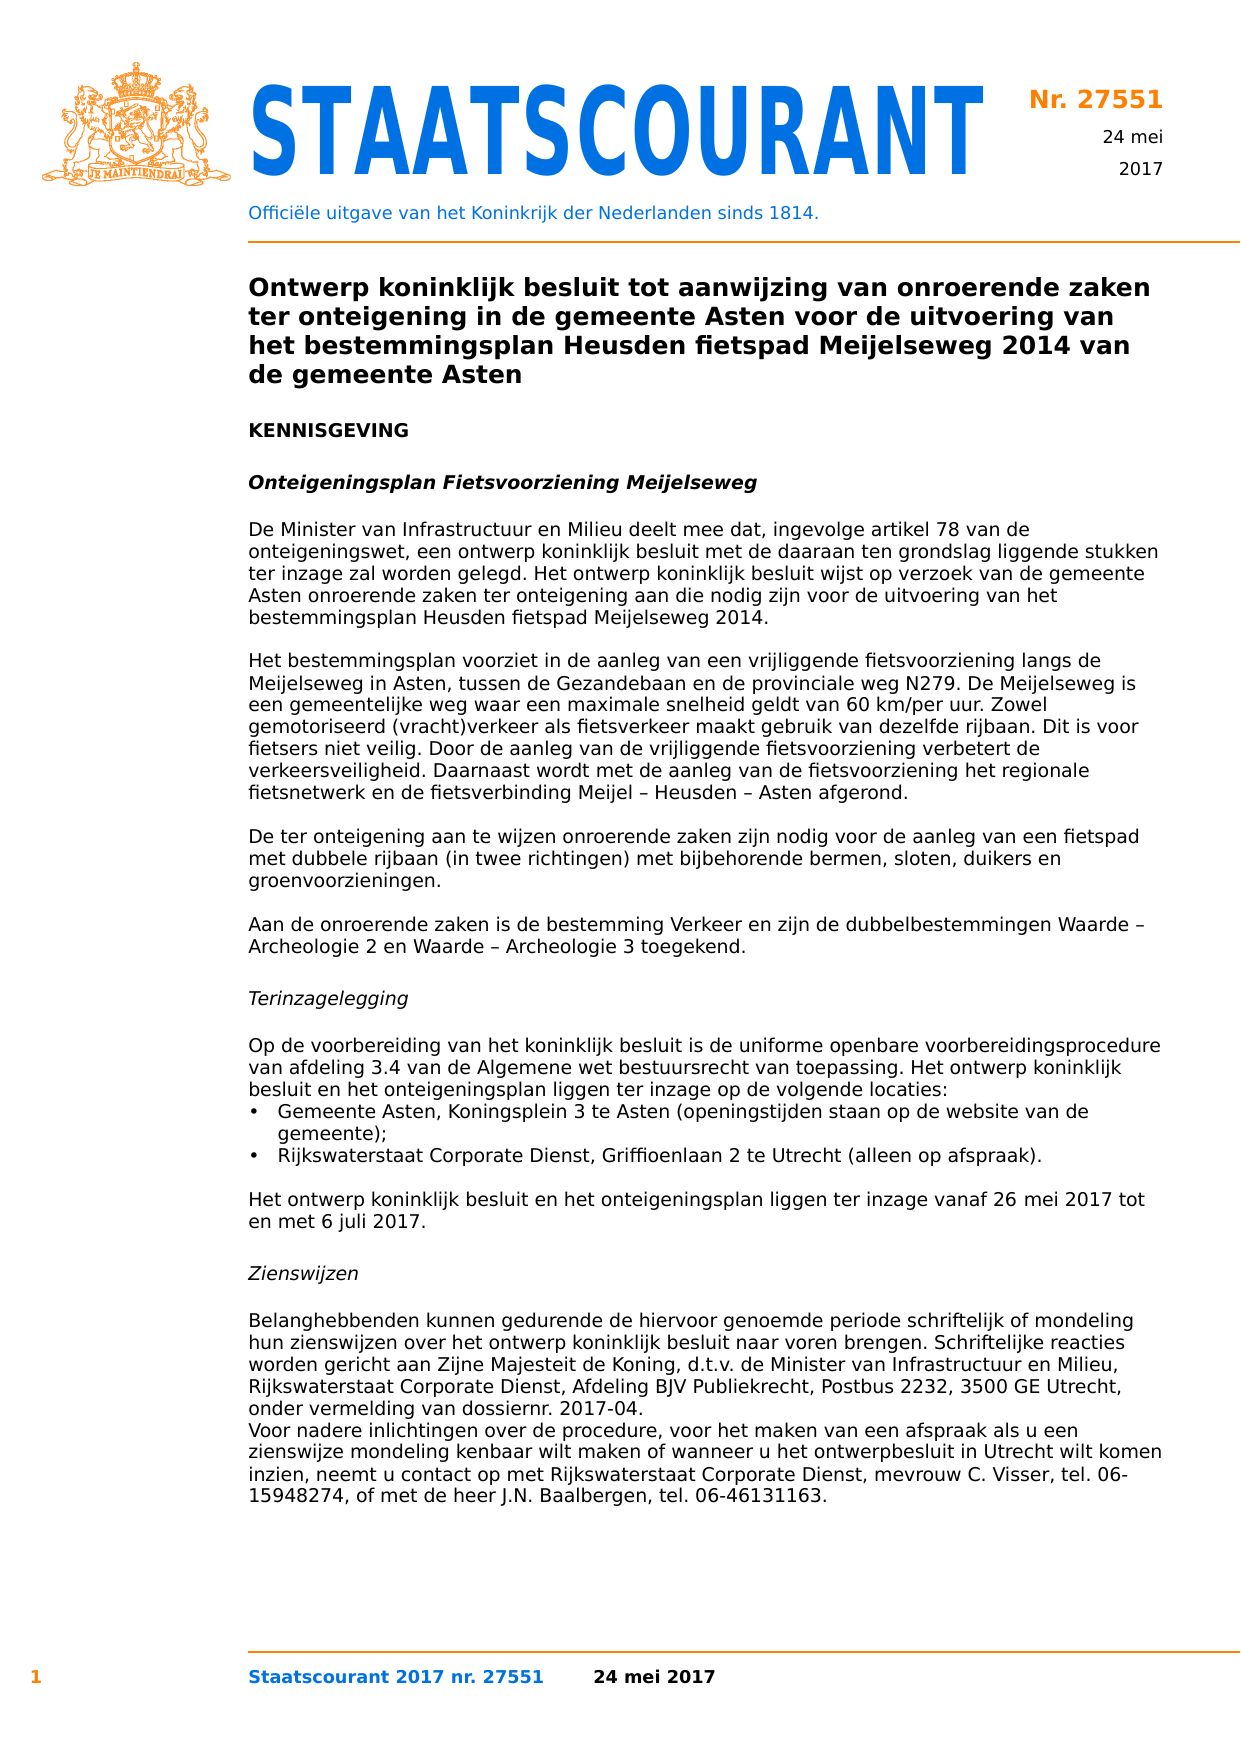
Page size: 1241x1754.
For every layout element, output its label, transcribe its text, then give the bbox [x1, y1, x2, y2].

table_header Nr. 27551 [998, 62, 1240, 121]
text Belanghebbenden kunnen gedurende de hiervoor genoemde periode schriftelijk of mondeling hun zienswijzen over het ontwerp koninklijk besluit naar voren brengen. Schriftelijke reacties worden gericht aan Zijne Majesteit de Koning, d.t.v. de Minister van Infrastructuur en Milieu, Rijkswaterstaat Corporate Dienst, Afdeling BJV Publiekrecht, Postbus 2232, 3500 GE Utrecht, onder vermelding van dossiernr. 2017-04. [248, 1309, 1163, 1419]
table_header [25, 62, 248, 241]
subtitle Zienswijzen [248, 1263, 1163, 1284]
subtitle Onteigeningsplan Fietsvoorziening Meijelseweg [248, 472, 1163, 494]
text Voor nadere inlichtingen over de procedure, voor het maken van een afspraak als u een zienswijze mondeling kenbaar wilt maken of wanneer u het ontwerpbesluit in Utrecht wilt komen inzien, neemt u contact op met Rijkswaterstaat Corporate Dienst, mevrouw C. Visser, tel. 06-15948274, of met de heer J.N. Baalbergen, tel. 06-46131163. [248, 1419, 1163, 1507]
text • Gemeente Asten, Koningsplein 3 te Asten (openingstijden staan op de website van de gemeente); [248, 1101, 1163, 1145]
text Het bestemmingsplan voorziet in de aanleg van een vrijliggende fietsvoorziening langs de Meijelseweg in Asten, tussen de Gezandebaan en de provinciale weg N279. De Meijelseweg is een gemeentelijke weg waar een maximale snelheid geldt van 60 km/per uur. Zowel gemotoriseerd (vracht)verkeer als fietsverkeer maakt gebruik van dezelfde rijbaan. Dit is voor fietsers niet veilig. Door de aanleg van de vrijliggende fietsvoorziening verbetert de verkeersveiligheid. Daarnaast wordt met de aanleg van de fietsvoorziening het regionale fietsnetwerk en de fietsverbinding Meijel – Heusden – Asten afgerond. [248, 650, 1163, 804]
text • Rijkswaterstaat Corporate Dienst, Griffioenlaan 2 te Utrecht (alleen op afspraak). [248, 1145, 1163, 1167]
table_header STAATSCOURANT [248, 62, 998, 203]
picture [41, 62, 231, 186]
text Op de voorbereiding van het koninklijk besluit is de uniforme openbare voorbereidingsprocedure van afdeling 3.4 van de Algemene wet bestuursrecht van toepassing. Het ontwerp koninklijk besluit en het onteigeningsplan liggen ter inzage op de volgende locaties: [248, 1035, 1163, 1101]
subtitle Ontwerp koninklijk besluit tot aanwijzing van onroerende zaken ter onteigening in de gemeente Asten voor de uitvoering van het bestemmingsplan Heusden fietspad Meijelseweg 2014 van de gemeente Asten [248, 273, 1163, 390]
subtitle Terinzagelegging [248, 988, 1163, 1010]
subtitle KENNISGEVING [248, 420, 1163, 442]
table_cell 2017 [998, 153, 1240, 203]
text Aan de onroerende zaken is de bestemming Verkeer en zijn de dubbelbestemmingen Waarde – Archeologie 2 en Waarde – Archeologie 3 toegekend. [248, 914, 1163, 958]
text De ter onteigening aan te wijzen onroerende zaken zijn nodig voor de aanleg van een fietspad met dubbele rijbaan (in twee richtingen) met bijbehorende bermen, sloten, duikers en groenvoorzieningen. [248, 826, 1163, 892]
table_cell Officiële uitgave van het Koninkrijk der Nederlanden sinds 1814. [248, 203, 1240, 241]
text De Minister van Infrastructuur en Milieu deelt mee dat, ingevolge artikel 78 van de onteigeningswet, een ontwerp koninklijk besluit met de daaraan ten grondslag liggende stukken ter inzage zal worden gelegd. Het ontwerp koninklijk besluit wijst op verzoek van de gemeente Asten onroerende zaken ter onteigening aan die nodig zijn voor de uitvoering van het bestemmingsplan Heusden fietspad Meijelseweg 2014. [248, 519, 1163, 628]
table_cell 24 mei [998, 121, 1240, 153]
text Het ontwerp koninklijk besluit en het onteigeningsplan liggen ter inzage vanaf 26 mei 2017 tot en met 6 juli 2017. [248, 1189, 1163, 1233]
